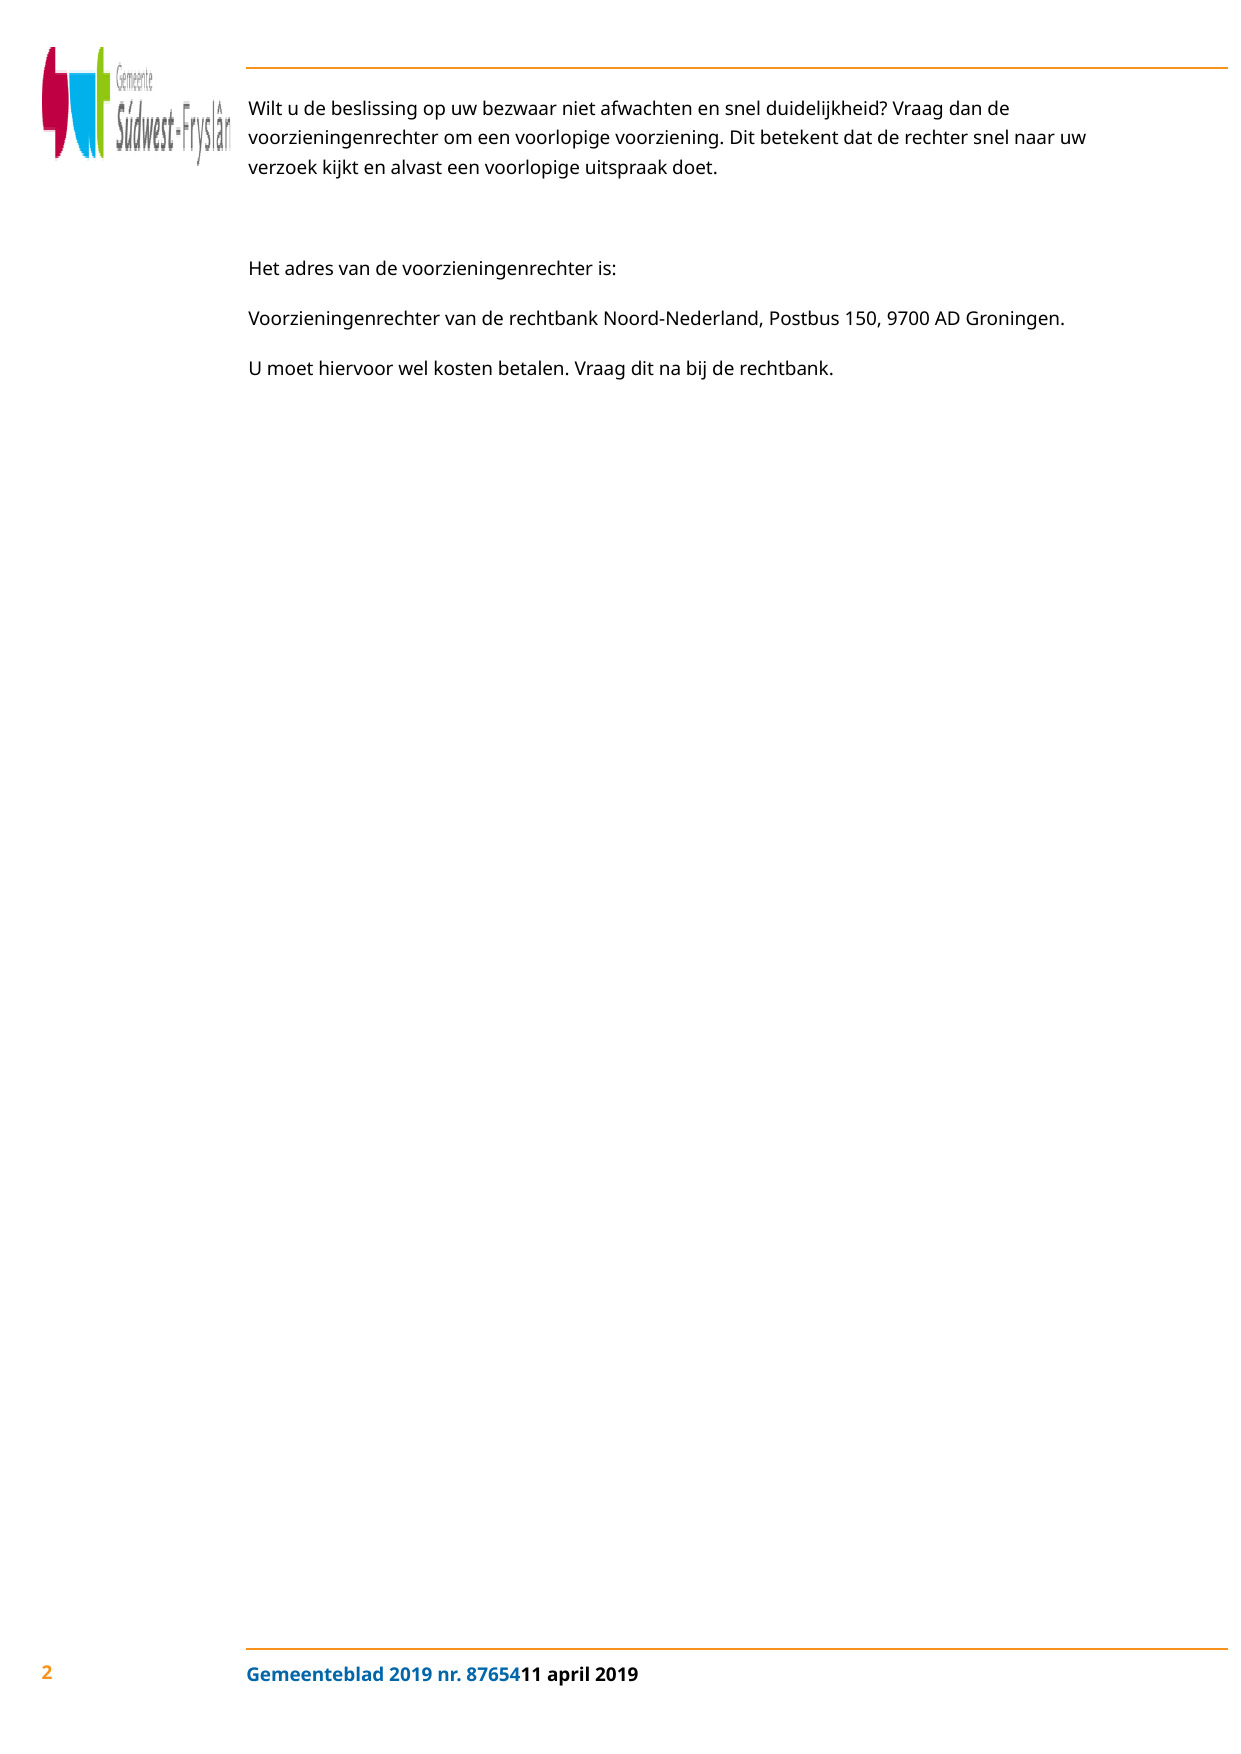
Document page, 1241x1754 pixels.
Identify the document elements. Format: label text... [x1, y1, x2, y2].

picture [41, 47, 231, 172]
text U moet hiervoor wel kosten betalen. Vraag dit na bij de rechtbank. [248, 356, 1152, 381]
text Het adres van de voorzieningenrechter is: [248, 255, 1152, 281]
text Voorzieningenrechter van de rechtbank Noord-Nederland, Postbus 150, 9700 AD Groningen. [248, 305, 1152, 331]
text Wilt u de beslissing op uw bezwaar niet afwachten en snel duidelijkheid? Vraag dan de voorzieningenrechter om een voorlopige voorziening. Dit betekent dat de rechter snel naar uw verzoek kijkt en alvast een voorlopige uitspraak doet. [248, 95, 1152, 180]
